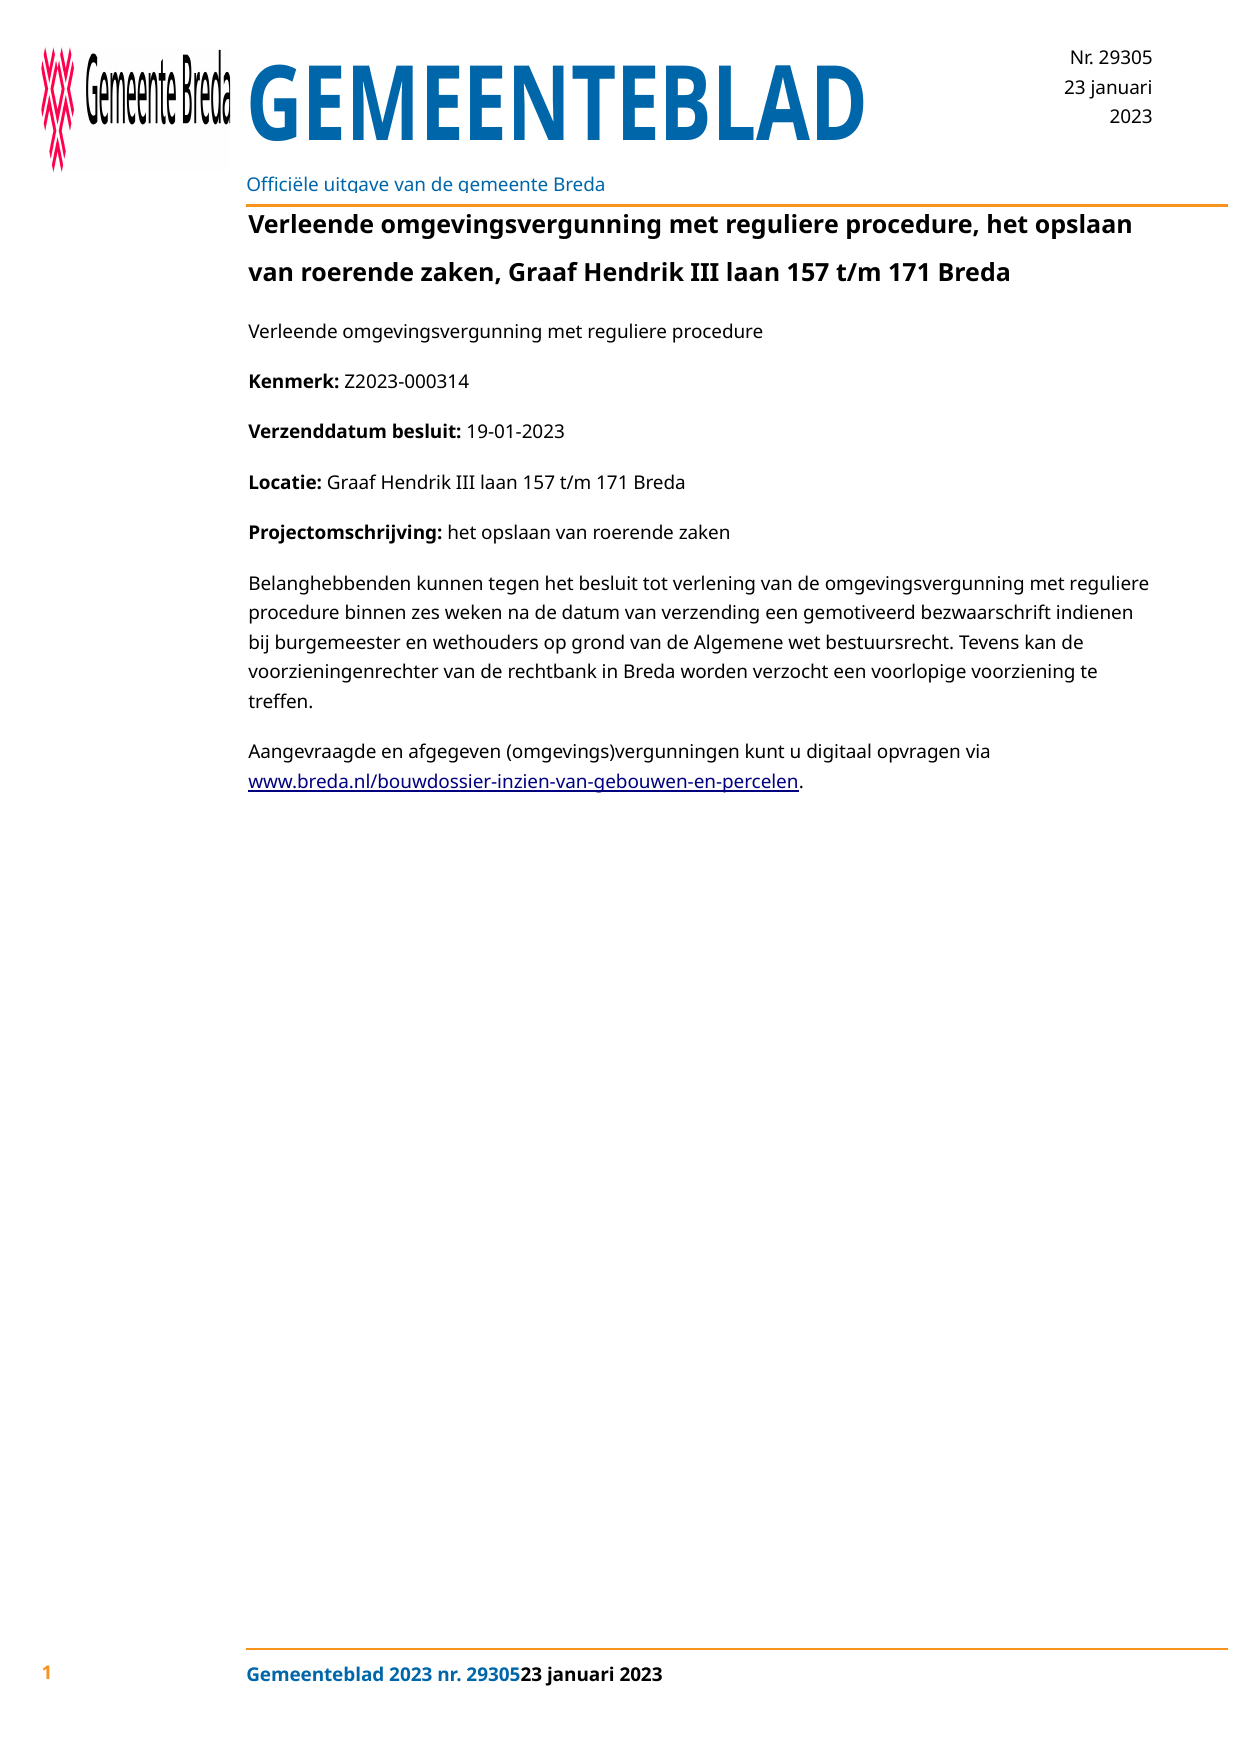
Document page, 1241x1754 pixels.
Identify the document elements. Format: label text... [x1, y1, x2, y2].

text Verleende omgevingsvergunning met reguliere procedure, het opslaan van roerende zaken, Graaf Hendrik III laan 157 t/m 171 Breda [248, 207, 1152, 288]
text Kenmerk: Z2023-000314 [248, 368, 1152, 394]
text Verzenddatum besluit: 19-01-2023 [248, 419, 1152, 444]
picture [41, 47, 231, 172]
text Aangevraagde en afgegeven (omgevings)vergunningen kunt u digitaal opvragen via www.breda.nl/bouwdossier-inzien-van-gebouwen-en-percelen. [248, 739, 1152, 794]
text Verleende omgevingsvergunning met reguliere procedure [248, 318, 1152, 344]
text Belanghebbenden kunnen tegen het besluit tot verlening van de omgevingsvergunning met reguliere procedure binnen zes weken na de datum van verzending een gemotiveerd bezwaarschrift indienen bij burgemeester en wethouders op grond van de Algemene wet bestuursrecht. Tevens kan de voorzieningenrechter van de rechtbank in Breda worden verzocht een voorlopige voorziening te treffen. [248, 570, 1152, 714]
text Locatie: Graaf Hendrik III laan 157 t/m 171 Breda [248, 469, 1152, 495]
text Projectomschrijving: het opslaan van roerende zaken [248, 519, 1152, 545]
